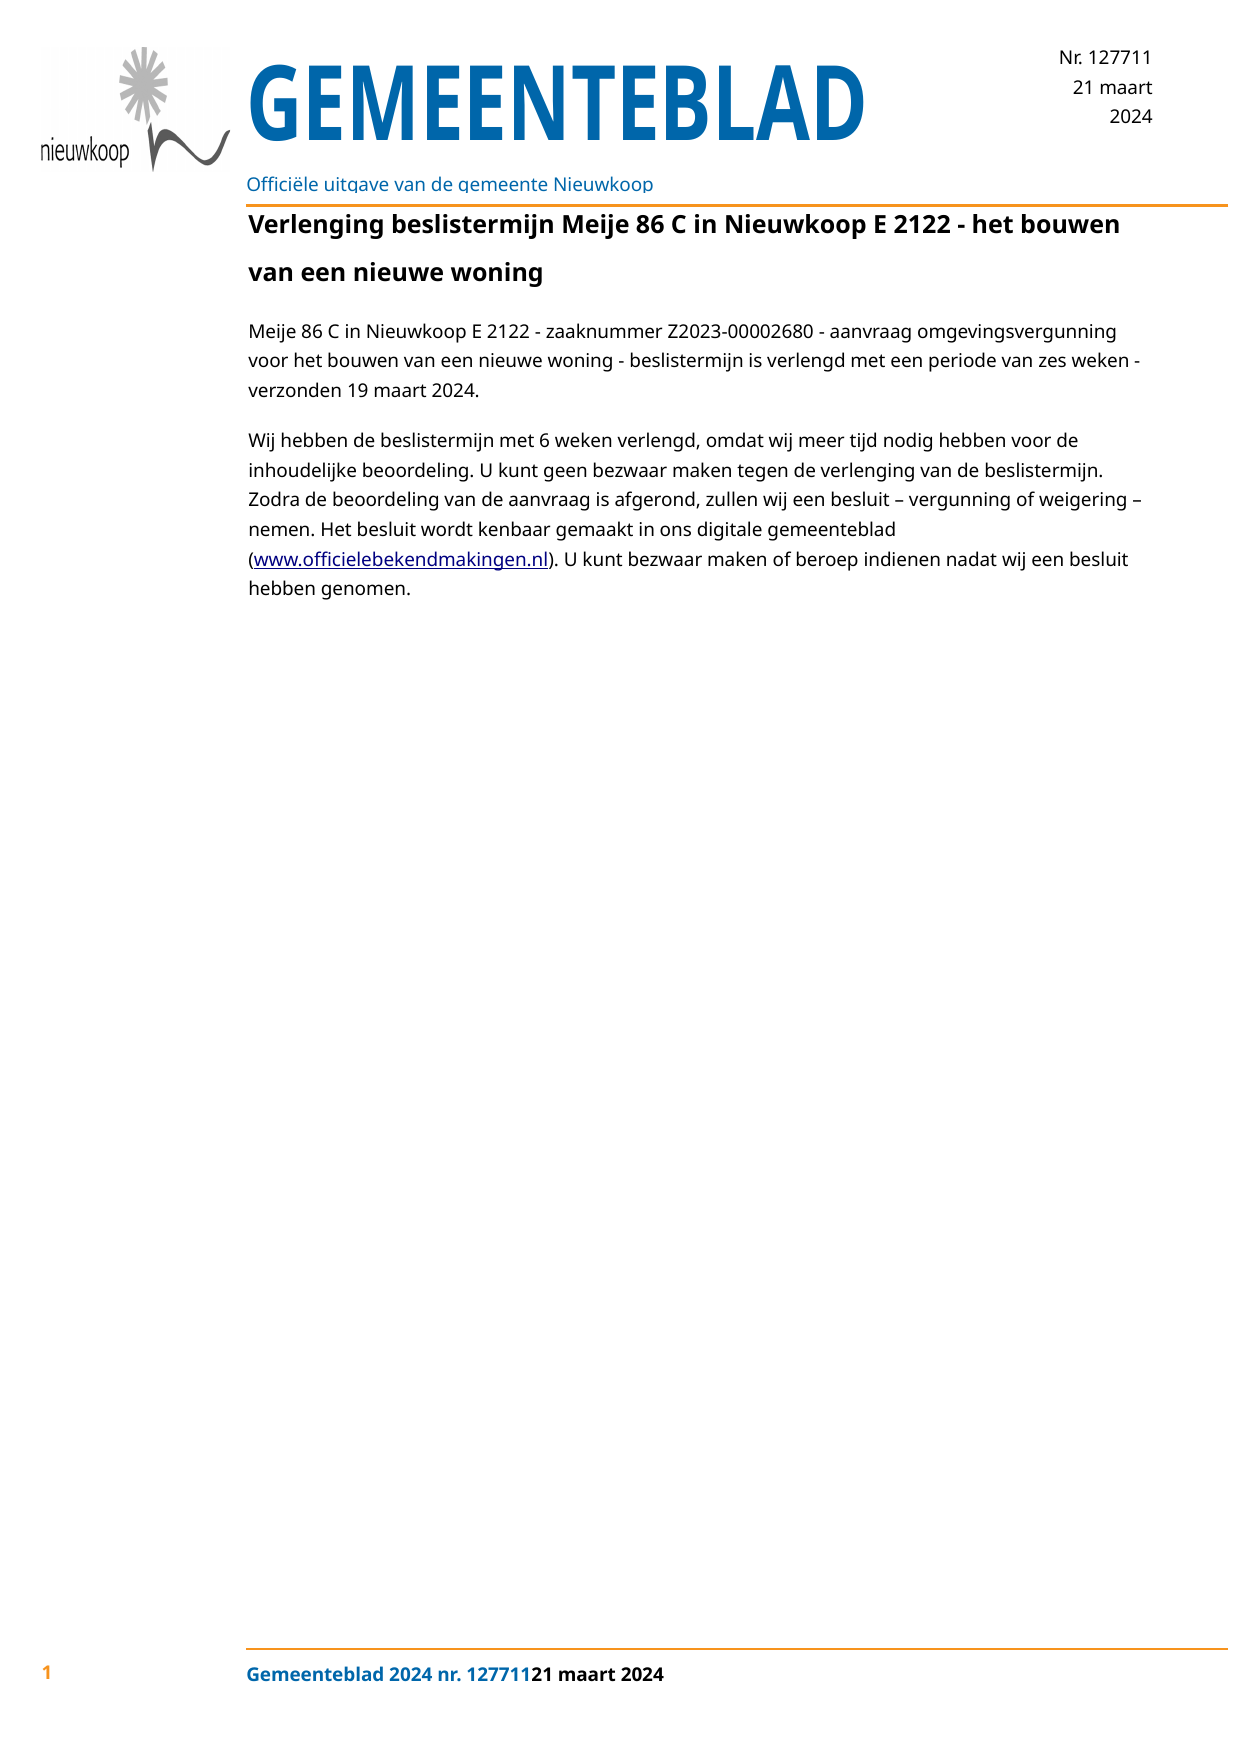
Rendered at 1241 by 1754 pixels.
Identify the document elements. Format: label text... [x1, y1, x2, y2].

picture [41, 47, 231, 172]
text Meije 86 C in Nieuwkoop E 2122 - zaaknummer Z2023-00002680 - aanvraag omgevingsvergunning voor het bouwen van een nieuwe woning - beslistermijn is verlengd met een periode van zes weken - verzonden 19 maart 2024. [248, 318, 1152, 403]
text Verlenging beslistermijn Meije 86 C in Nieuwkoop E 2122 - het bouwen van een nieuwe woning [248, 207, 1152, 288]
text Wij hebben de beslistermijn met 6 weken verlengd, omdat wij meer tijd nodig hebben voor de inhoudelijke beoordeling. U kunt geen bezwaar maken tegen de verlenging van de beslistermijn. Zodra de beoordeling van de aanvraag is afgerond, zullen wij een besluit – vergunning of weigering – nemen. Het besluit wordt kenbaar gemaakt in ons digitale gemeenteblad (www.officielebekendmakingen.nl). U kunt bezwaar maken of beroep indienen nadat wij een besluit hebben genomen. [248, 427, 1152, 601]
